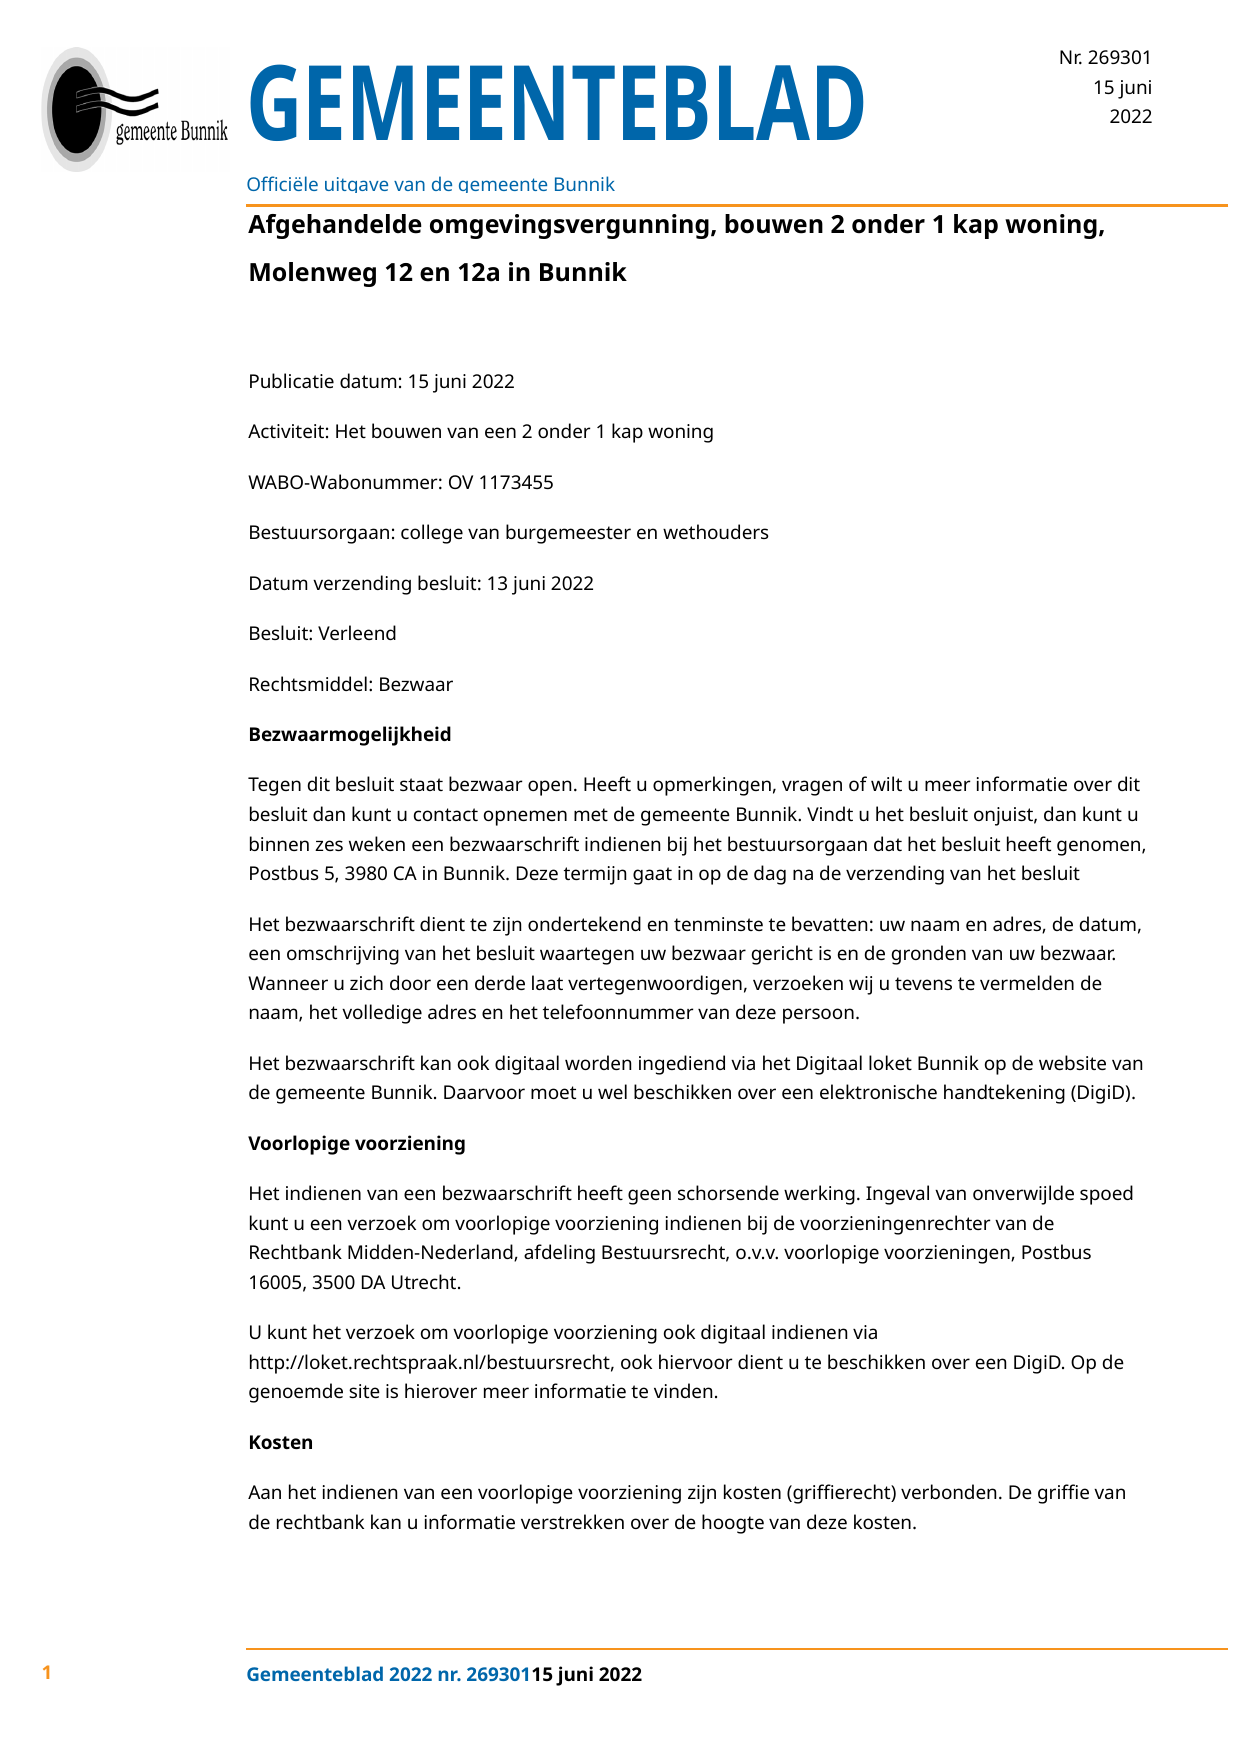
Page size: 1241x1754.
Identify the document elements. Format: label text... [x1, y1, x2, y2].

text Datum verzending besluit: 13 juni 2022 [248, 570, 1152, 596]
text Besluit: Verleend [248, 620, 1152, 646]
text Bestuursorgaan: college van burgemeester en wethouders [248, 519, 1152, 545]
picture [41, 47, 231, 172]
text U kunt het verzoek om voorlopige voorziening ook digitaal indienen via http://loket.rechtspraak.nl/bestuursrecht, ook hiervoor dient u te beschikken over een DigiD. Op de genoemde site is hierover meer informatie te vinden. [248, 1319, 1152, 1404]
text Bezwaarmogelijkheid [248, 721, 1152, 747]
text Kosten [248, 1429, 1152, 1455]
text Publicatie datum: 15 juni 2022 [248, 368, 1152, 394]
text Activiteit: Het bouwen van een 2 onder 1 kap woning [248, 419, 1152, 444]
text Afgehandelde omgevingsvergunning, bouwen 2 onder 1 kap woning, Molenweg 12 en 12a in Bunnik [248, 207, 1152, 288]
text Tegen dit besluit staat bezwaar open. Heeft u opmerkingen, vragen of wilt u meer informatie over dit besluit dan kunt u contact opnemen met de gemeente Bunnik. Vindt u het besluit onjuist, dan kunt u binnen zes weken een bezwaarschrift indienen bij het bestuursorgaan dat het besluit heeft genomen, Postbus 5, 3980 CA in Bunnik. Deze termijn gaat in op de dag na de verzending van het besluit [248, 772, 1152, 886]
text Het indienen van een bezwaarschrift heeft geen schorsende werking. Ingeval van onverwijlde spoed kunt u een verzoek om voorlopige voorziening indienen bij de voorzieningenrechter van de Rechtbank Midden-Nederland, afdeling Bestuursrecht, o.v.v. voorlopige voorzieningen, Postbus 16005, 3500 DA Utrecht. [248, 1180, 1152, 1295]
text Voorlopige voorziening [248, 1130, 1152, 1156]
text Het bezwaarschrift kan ook digitaal worden ingediend via het Digitaal loket Bunnik op de website van de gemeente Bunnik. Daarvoor moet u wel beschikken over een elektronische handtekening (DigiD). [248, 1050, 1152, 1105]
text Aan het indienen van een voorlopige voorziening zijn kosten (griffierecht) verbonden. De griffie van de rechtbank kan u informatie verstrekken over de hoogte van deze kosten. [248, 1479, 1152, 1535]
text Het bezwaarschrift dient te zijn ondertekend en tenminste te bevatten: uw naam en adres, de datum, een omschrijving van het besluit waartegen uw bezwaar gericht is en de gronden van uw bezwaar. Wanneer u zich door een derde laat vertegenwoordigen, verzoeken wij u tevens te vermelden de naam, het volledige adres en het telefoonnummer van deze persoon. [248, 911, 1152, 1025]
text Rechtsmiddel: Bezwaar [248, 671, 1152, 697]
text WABO-Wabonummer: OV 1173455 [248, 469, 1152, 495]
